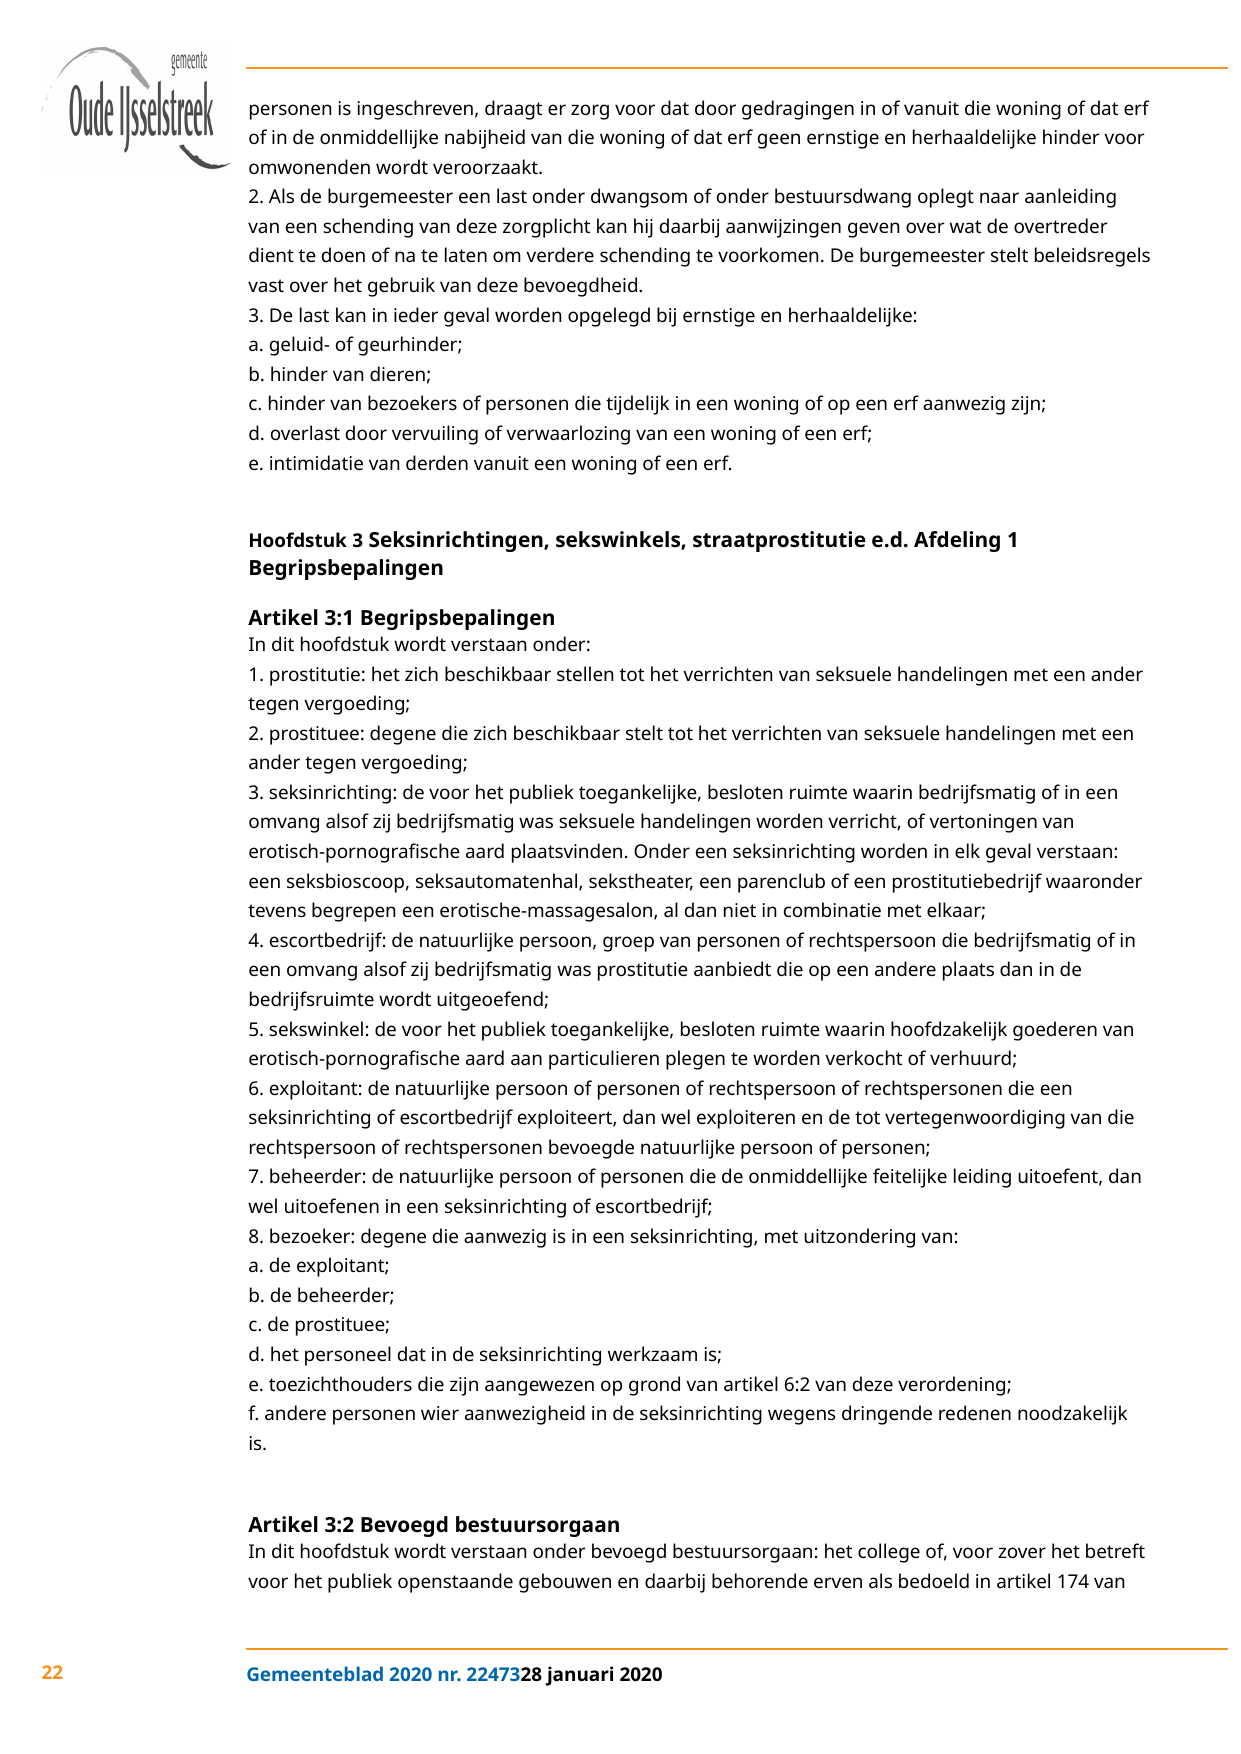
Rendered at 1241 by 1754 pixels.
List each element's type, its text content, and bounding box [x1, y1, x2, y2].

text b. hinder van dieren; [248, 361, 1152, 387]
text b. de beheerder; [248, 1282, 1152, 1308]
text In dit hoofdstuk wordt verstaan onder: [248, 631, 1152, 657]
text Hoofdstuk 3 Seksinrichtingen, sekswinkels, straatprostitutie e.d. Afdeling 1 Begripsbepalingen [248, 525, 1152, 582]
picture [41, 47, 231, 172]
text 3. De last kan in ieder geval worden opgelegd bij ernstige en herhaaldelijke: [248, 302, 1152, 328]
text 2. prostituee: degene die zich beschikbaar stelt tot het verrichten van seksuele handelingen met een ander tegen vergoeding; [248, 720, 1152, 775]
text 4. escortbedrijf: de natuurlijke persoon, groep van personen of rechtspersoon die bedrijfsmatig of in een omvang alsof zij bedrijfsmatig was prostitutie aanbiedt die op een andere plaats dan in de bedrijfsruimte wordt uitgeoefend; [248, 927, 1152, 1012]
text a. geluid- of geurhinder; [248, 331, 1152, 357]
text c. de prostituee; [248, 1312, 1152, 1337]
text In dit hoofdstuk wordt verstaan onder bevoegd bestuursorgaan: het college of, voor zover het betreft voor het publiek openstaande gebouwen en daarbij behorende erven als bedoeld in artikel 174 van [248, 1538, 1152, 1594]
text 5. sekswinkel: de voor het publiek toegankelijke, besloten ruimte waarin hoofdzakelijk goederen van erotisch-pornografische aard aan particulieren plegen te worden verkocht of verhuurd; [248, 1016, 1152, 1071]
text c. hinder van bezoekers of personen die tijdelijk in een woning of op een erf aanwezig zijn; [248, 391, 1152, 416]
text d. overlast door vervuiling of verwaarlozing van een woning of een erf; [248, 420, 1152, 446]
text 2. Als de burgemeester een last onder dwangsom of onder bestuursdwang oplegt naar aanleiding van een schending van deze zorgplicht kan hij daarbij aanwijzingen geven over wat de overtreder dient te doen of na te laten om verdere schending te voorkomen. De burgemeester stelt beleidsregels vast over het gebruik van deze bevoegdheid. [248, 183, 1152, 298]
text e. toezichthouders die zijn aangewezen op grond van artikel 6:2 van deze verordening; [248, 1371, 1152, 1396]
text f. andere personen wier aanwezigheid in de seksinrichting wegens dringende redenen noodzakelijk is. [248, 1400, 1152, 1456]
text e. intimidatie van derden vanuit een woning of een erf. [248, 450, 1152, 476]
text Artikel 3:2 Bevoegd bestuursorgaan [248, 1510, 1152, 1538]
text 1. prostitutie: het zich beschikbaar stellen tot het verrichten van seksuele handelingen met een ander tegen vergoeding; [248, 661, 1152, 716]
text 7. beheerder: de natuurlijke persoon of personen die de onmiddellijke feitelijke leiding uitoefent, dan wel uitoefenen in een seksinrichting of escortbedrijf; [248, 1164, 1152, 1219]
text Artikel 3:1 Begripsbepalingen [248, 603, 1152, 631]
text 6. exploitant: de natuurlijke persoon of personen of rechtspersoon of rechtspersonen die een seksinrichting of escortbedrijf exploiteert, dan wel exploiteren en de tot vertegenwoordiging van die rechtspersoon of rechtspersonen bevoegde natuurlijke persoon of personen; [248, 1075, 1152, 1160]
text 8. bezoeker: degene die aanwezig is in een seksinrichting, met uitzondering van: [248, 1223, 1152, 1248]
text personen is ingeschreven, draagt er zorg voor dat door gedragingen in of vanuit die woning of dat erf of in de onmiddellijke nabijheid van die woning of dat erf geen ernstige en herhaaldelijke hinder voor omwonenden wordt veroorzaakt. [248, 95, 1152, 180]
text a. de exploitant; [248, 1252, 1152, 1278]
text d. het personeel dat in de seksinrichting werkzaam is; [248, 1341, 1152, 1367]
text 3. seksinrichting: de voor het publiek toegankelijke, besloten ruimte waarin bedrijfsmatig of in een omvang alsof zij bedrijfsmatig was seksuele handelingen worden verricht, of vertoningen van erotisch-pornografische aard plaatsvinden. Onder een seksinrichting worden in elk geval verstaan: een seksbioscoop, seksautomatenhal, sekstheater, een parenclub of een prostitutiebedrijf waaronder tevens begrepen een erotische-massagesalon, al dan niet in combinatie met elkaar; [248, 779, 1152, 923]
